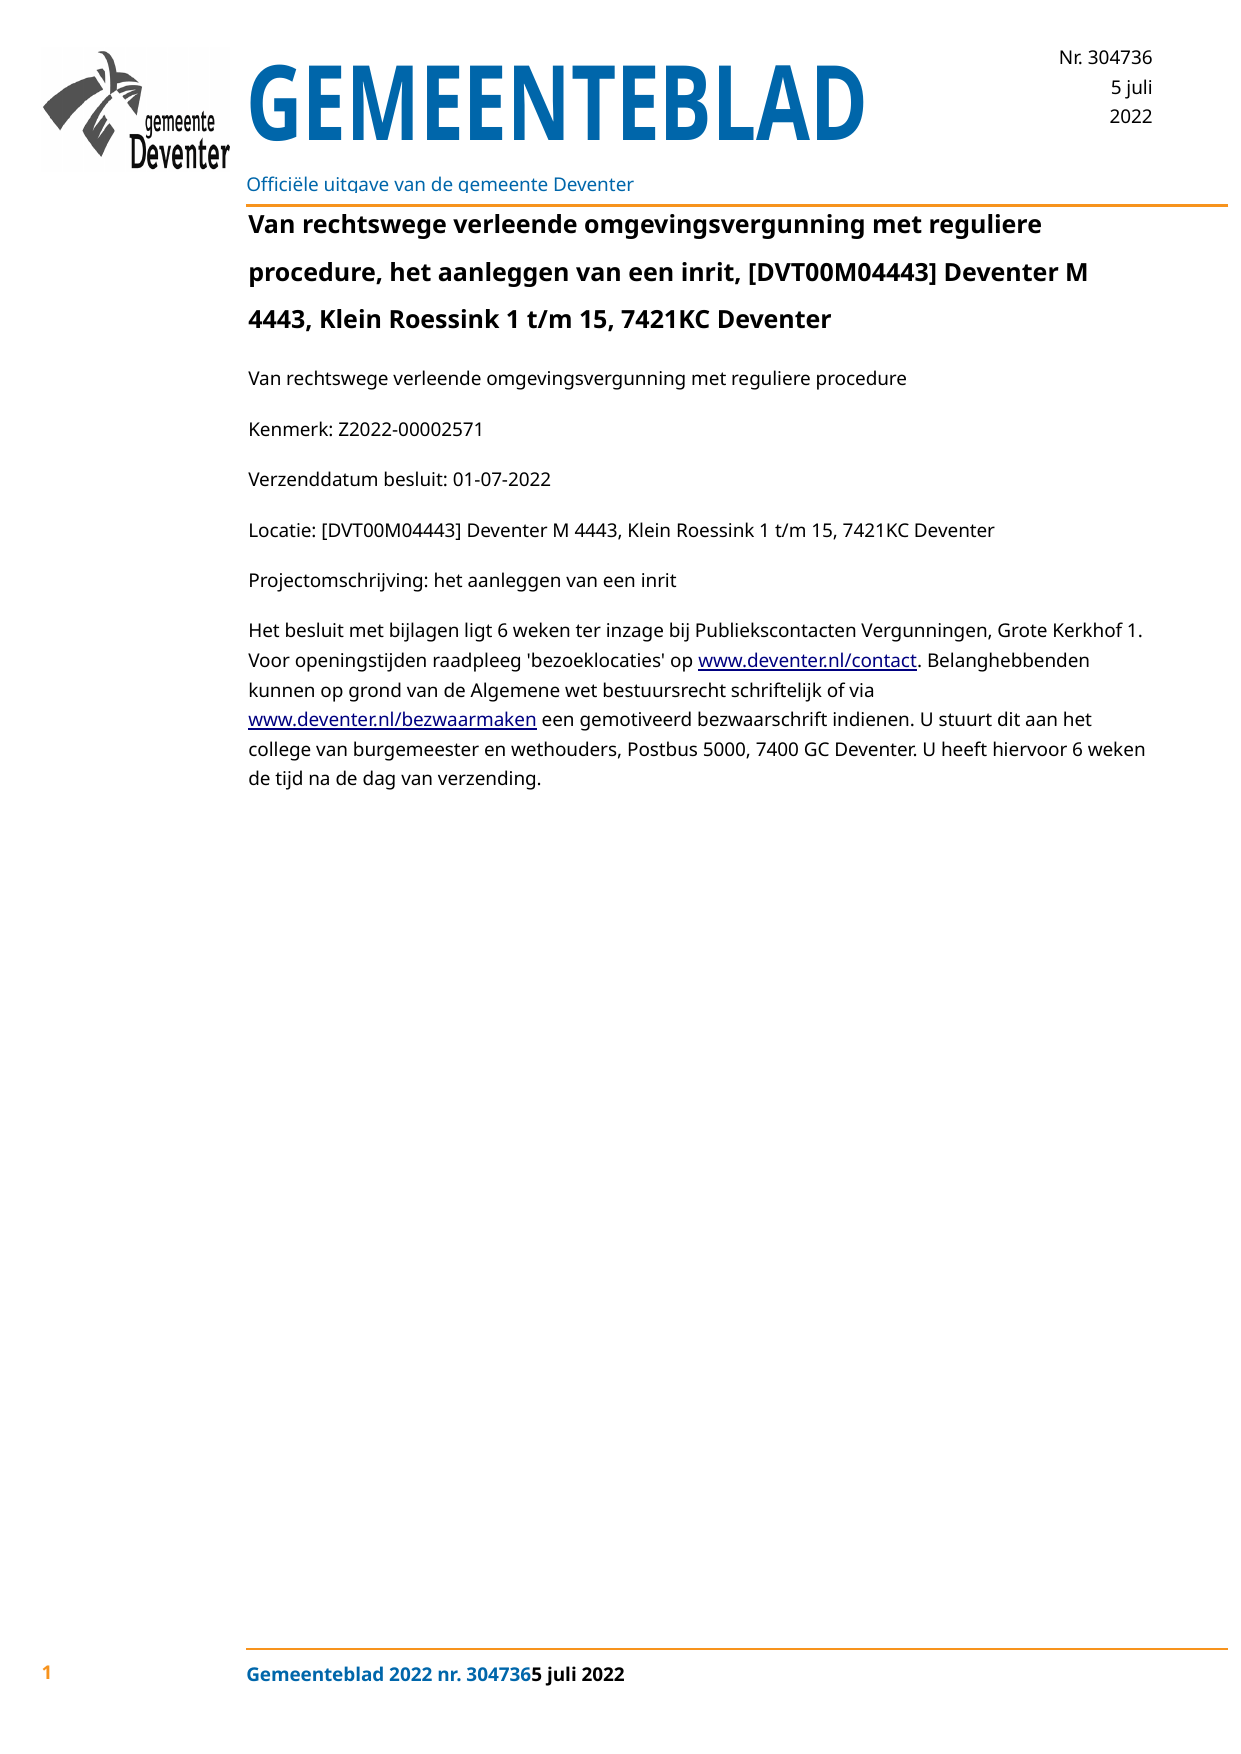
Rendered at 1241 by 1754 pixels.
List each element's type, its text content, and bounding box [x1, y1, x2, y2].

text Locatie: [DVT00M04443] Deventer M 4443, Klein Roessink 1 t/m 15, 7421KC Deventer [248, 517, 1152, 542]
text Verzenddatum besluit: 01-07-2022 [248, 466, 1152, 492]
picture [41, 47, 231, 172]
text Van rechtswege verleende omgevingsvergunning met reguliere procedure, het aanleggen van een inrit, [DVT00M04443] Deventer M 4443, Klein Roessink 1 t/m 15, 7421KC Deventer [248, 207, 1152, 336]
text Het besluit met bijlagen ligt 6 weken ter inzage bij Publiekscontacten Vergunningen, Grote Kerkhof 1. Voor openingstijden raadpleeg 'bezoeklocaties' op www.deventer.nl/contact. Belanghebbenden kunnen op grond van de Algemene wet bestuursrecht schriftelijk of via www.deventer.nl/bezwaarmaken een gemotiveerd bezwaarschrift indienen. U stuurt dit aan het college van burgemeester en wethouders, Postbus 5000, 7400 GC Deventer. U heeft hiervoor 6 weken de tijd na de dag van verzending. [248, 618, 1152, 791]
text Projectomschrijving: het aanleggen van een inrit [248, 567, 1152, 593]
text Kenmerk: Z2022-00002571 [248, 416, 1152, 442]
text Van rechtswege verleende omgevingsvergunning met reguliere procedure [248, 366, 1152, 391]
